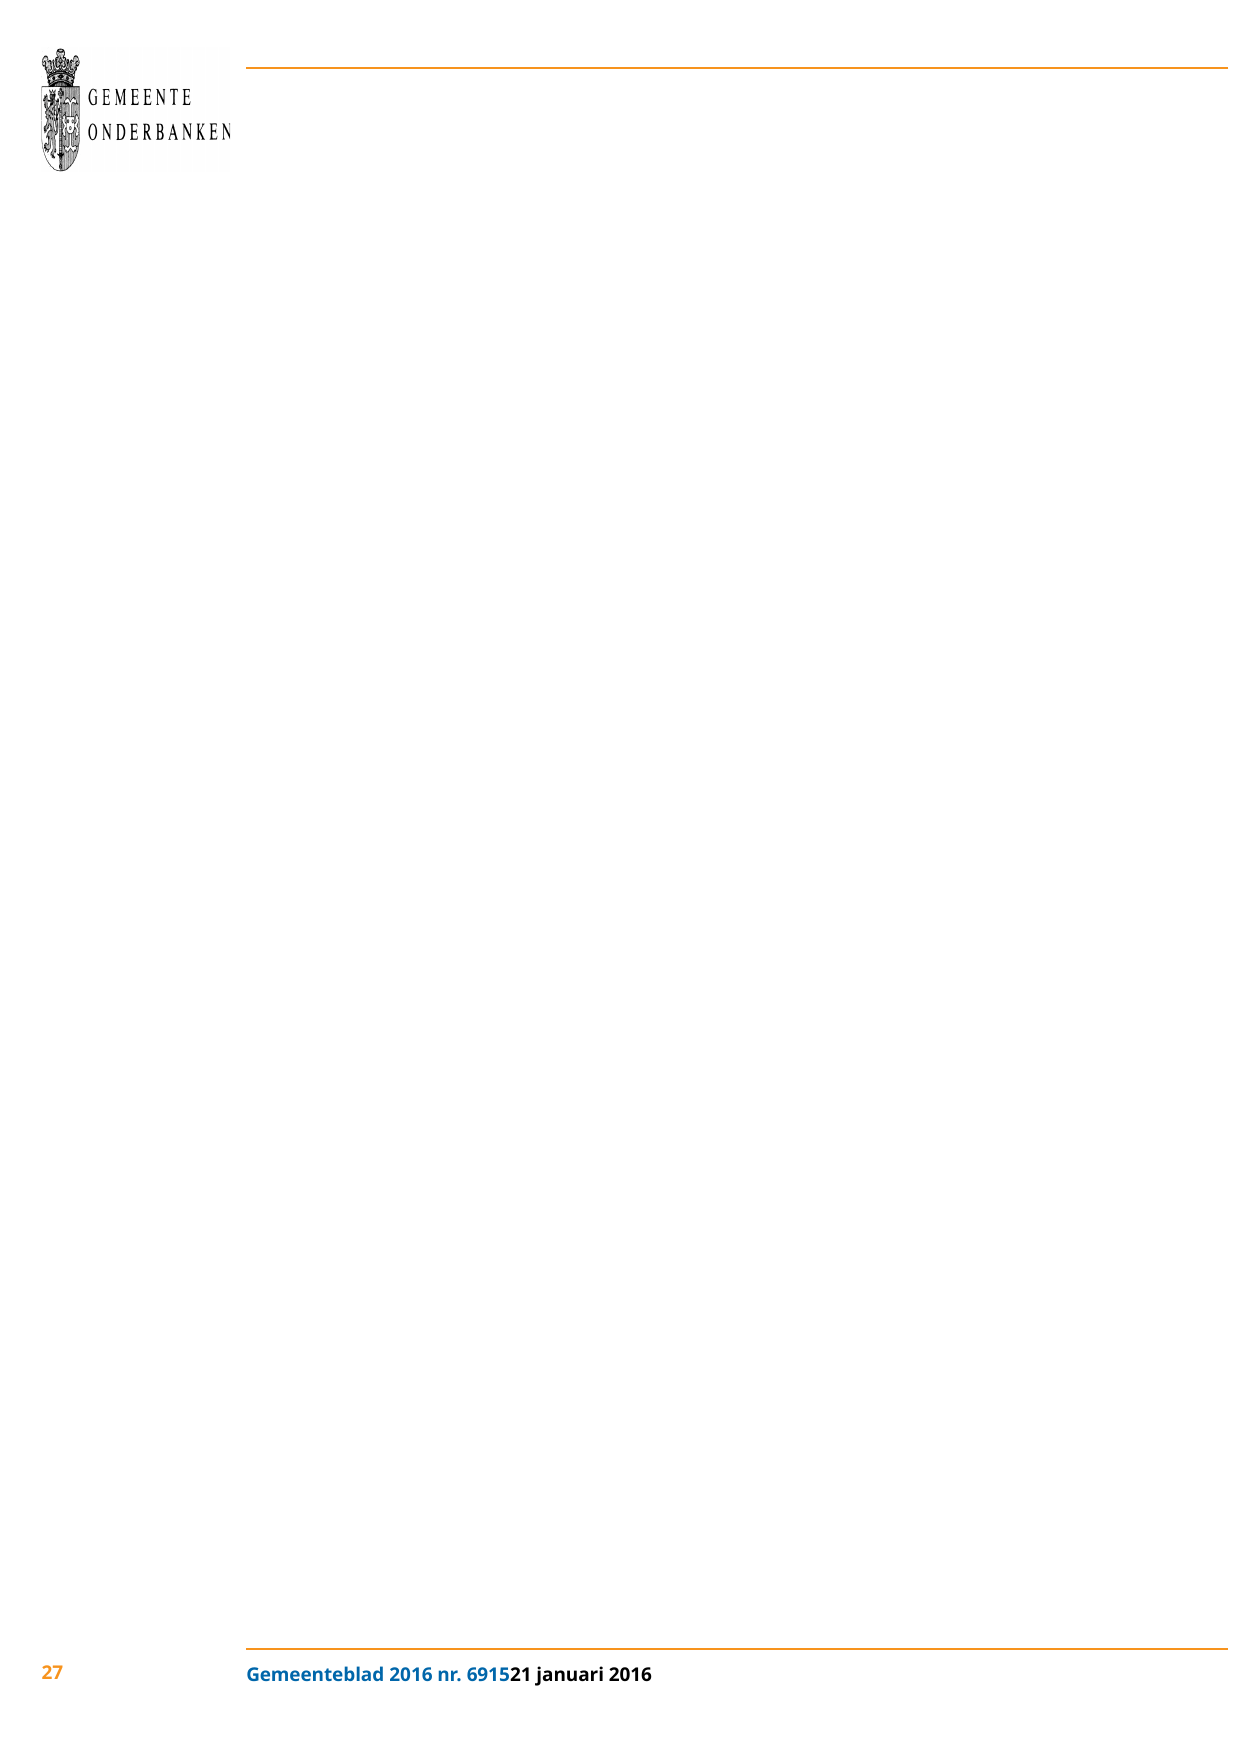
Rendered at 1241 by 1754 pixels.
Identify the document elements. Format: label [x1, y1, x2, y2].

picture [41, 47, 231, 172]
